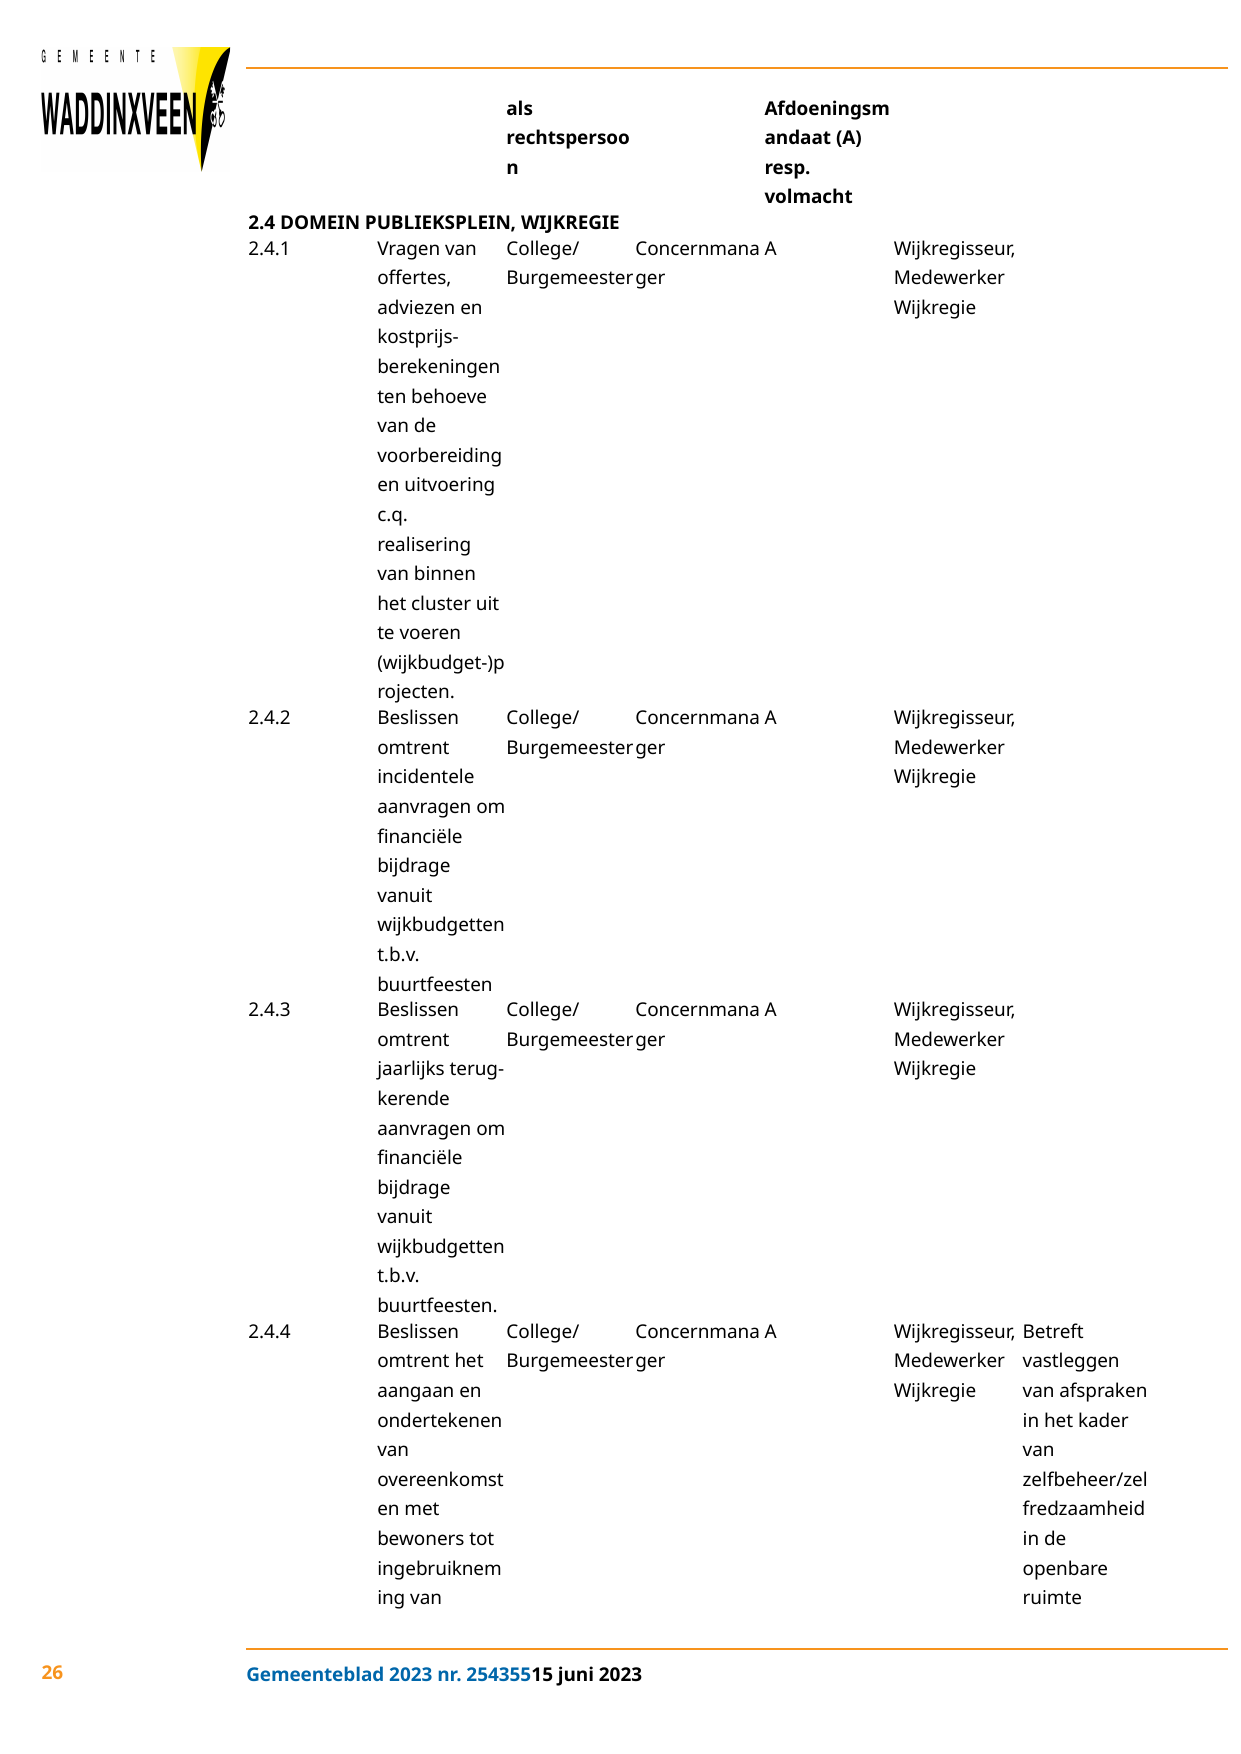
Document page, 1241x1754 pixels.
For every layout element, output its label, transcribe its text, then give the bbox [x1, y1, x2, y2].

table_cell A [764, 235, 893, 704]
table_header [635, 95, 764, 209]
table_cell 2.4.4 [248, 1318, 377, 1610]
table_header [248, 95, 377, 209]
table_cell Wijkregisseur, Medewerker Wijkregie [894, 705, 1022, 996]
table_header [377, 95, 506, 209]
table_cell Beslissen omtrent het aangaan en ondertekenen van overeenkomsten met bewoners tot ingebruikneming van [377, 1318, 506, 1610]
table_cell Concernmanager [635, 1318, 764, 1610]
table_cell College/ Burgemeester [506, 235, 635, 704]
picture [41, 47, 231, 172]
table_cell 2.4.3 [248, 996, 377, 1318]
table_cell 2.4.1 [248, 235, 377, 704]
table_cell Concernmanager [635, 705, 764, 996]
table_cell Vragen van offertes, adviezen en kostprijs­berekeningen ten behoeve van de voorbereiding en uitvoering c.q. realisering van binnen het cluster uit te voeren (wijkbudget-)projecten. [377, 235, 506, 704]
table_cell A [764, 705, 893, 996]
table_cell Betreft vastleggen van afspraken in het kader van zelfbeheer/zelfredzaamheid in de openbare ruimte [1023, 1318, 1152, 1610]
table_cell 2.4 DOMEIN PUBLIEKSPLEIN, WIJKREGIE [248, 209, 1152, 235]
table_cell College/ Burgemeester [506, 705, 635, 996]
table_cell [1023, 996, 1152, 1318]
table_header [1023, 95, 1152, 209]
table_cell Beslissen omtrent jaarlijks terug­kerende aanvragen om financiële bijdrage vanuit wijkbudgetten t.b.v. buurtfeesten. [377, 996, 506, 1318]
table_cell 2.4.2 [248, 705, 377, 996]
table_cell Wijkregisseur, Medewerker Wijkregie [894, 235, 1022, 704]
table_cell A [764, 1318, 893, 1610]
table_cell [1023, 235, 1152, 704]
table_cell Concernmanager [635, 996, 764, 1318]
table_cell A [764, 996, 893, 1318]
table_cell Concernmanager [635, 235, 764, 704]
table_cell Wijkregisseur, Medewerker Wijkregie [894, 996, 1022, 1318]
table_header [894, 95, 1022, 209]
table_cell College/ Burgemeester [506, 996, 635, 1318]
table_cell College/ Burgemeester [506, 1318, 635, 1610]
table_cell [1023, 705, 1152, 996]
table_header als rechtspersoon [506, 95, 635, 209]
table_header Afdoeningsman­daat (A) resp. volmacht [764, 95, 893, 209]
table_cell Beslissen omtrent incidentele aanvragen om financiële bijdrage vanuit wijkbudgetten t.b.v. buurtfeesten [377, 705, 506, 996]
table_cell Wijkregisseur, Medewerker Wijkregie [894, 1318, 1022, 1610]
